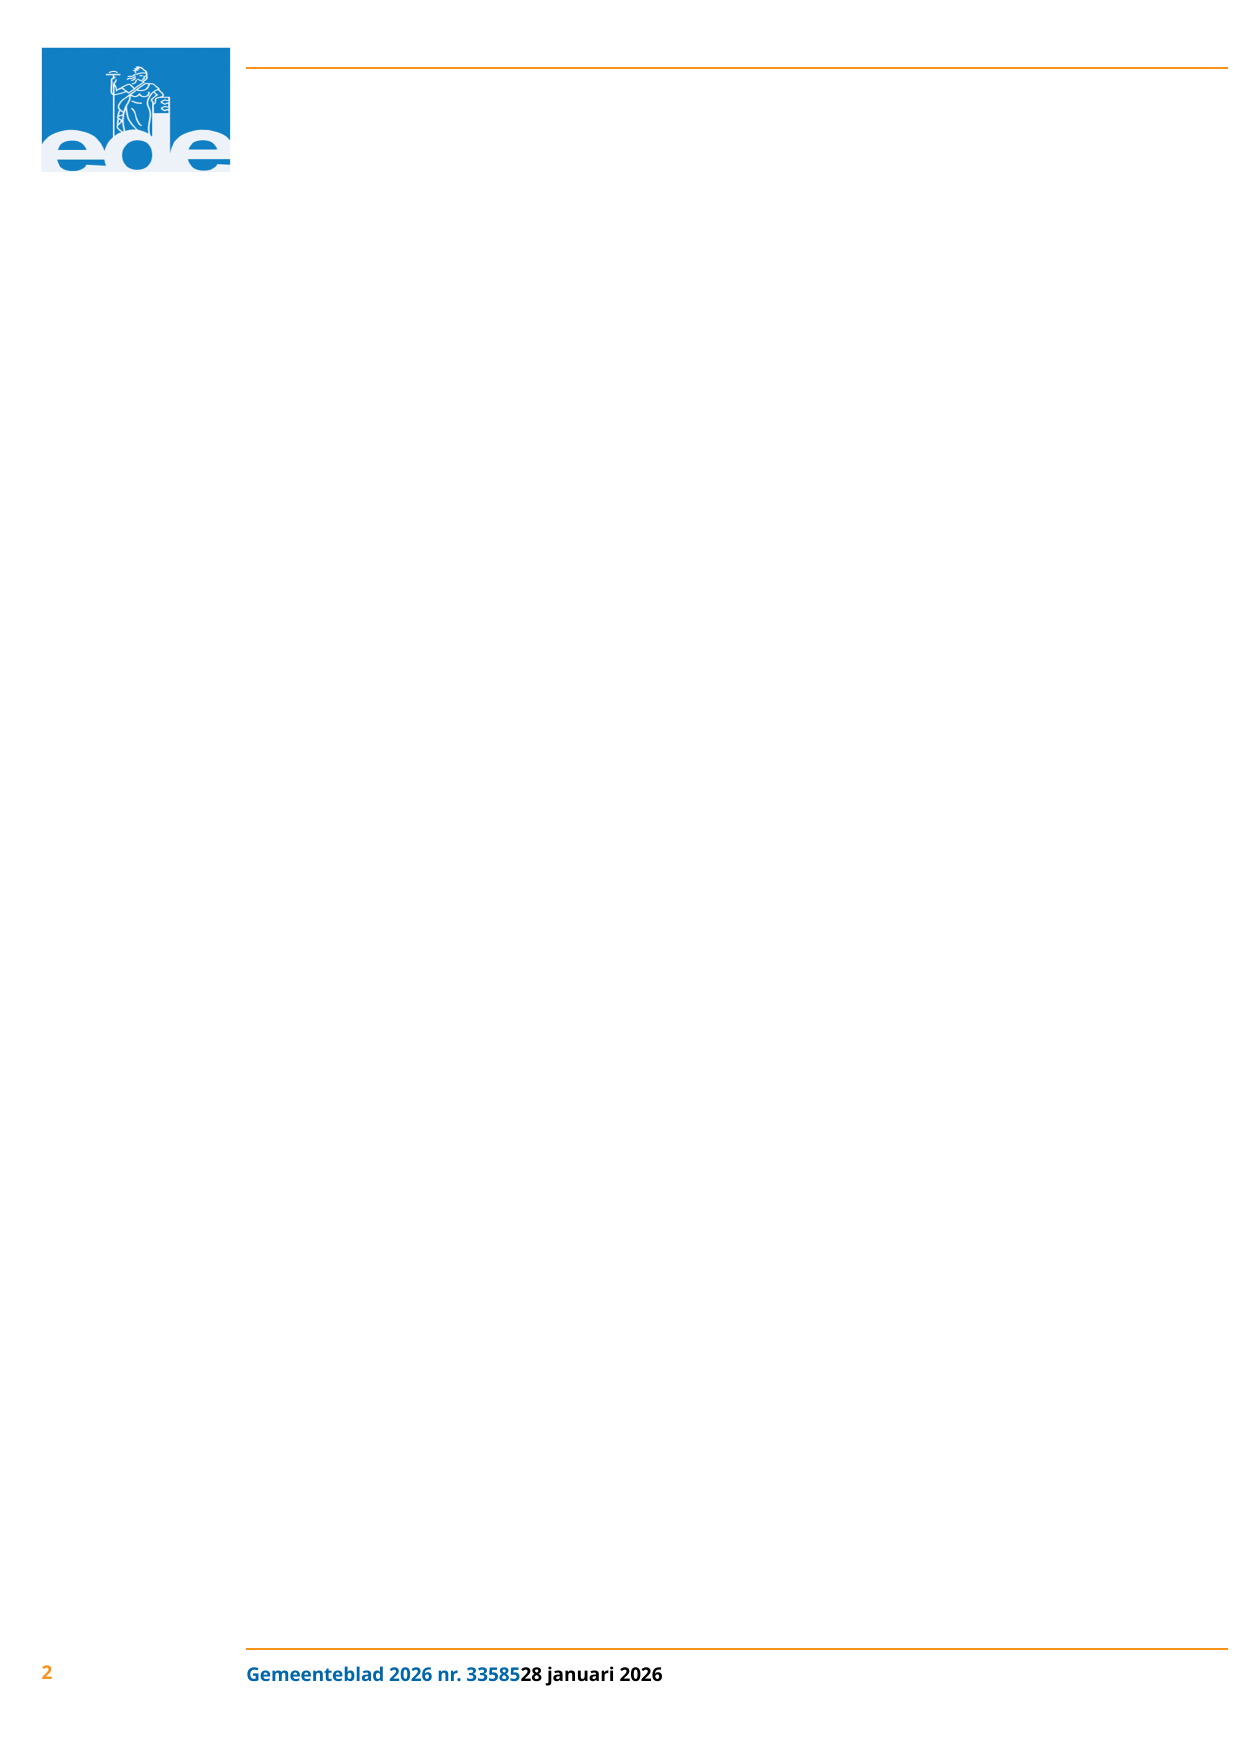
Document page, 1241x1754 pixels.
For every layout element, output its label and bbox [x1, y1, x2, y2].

picture [41, 47, 231, 172]
